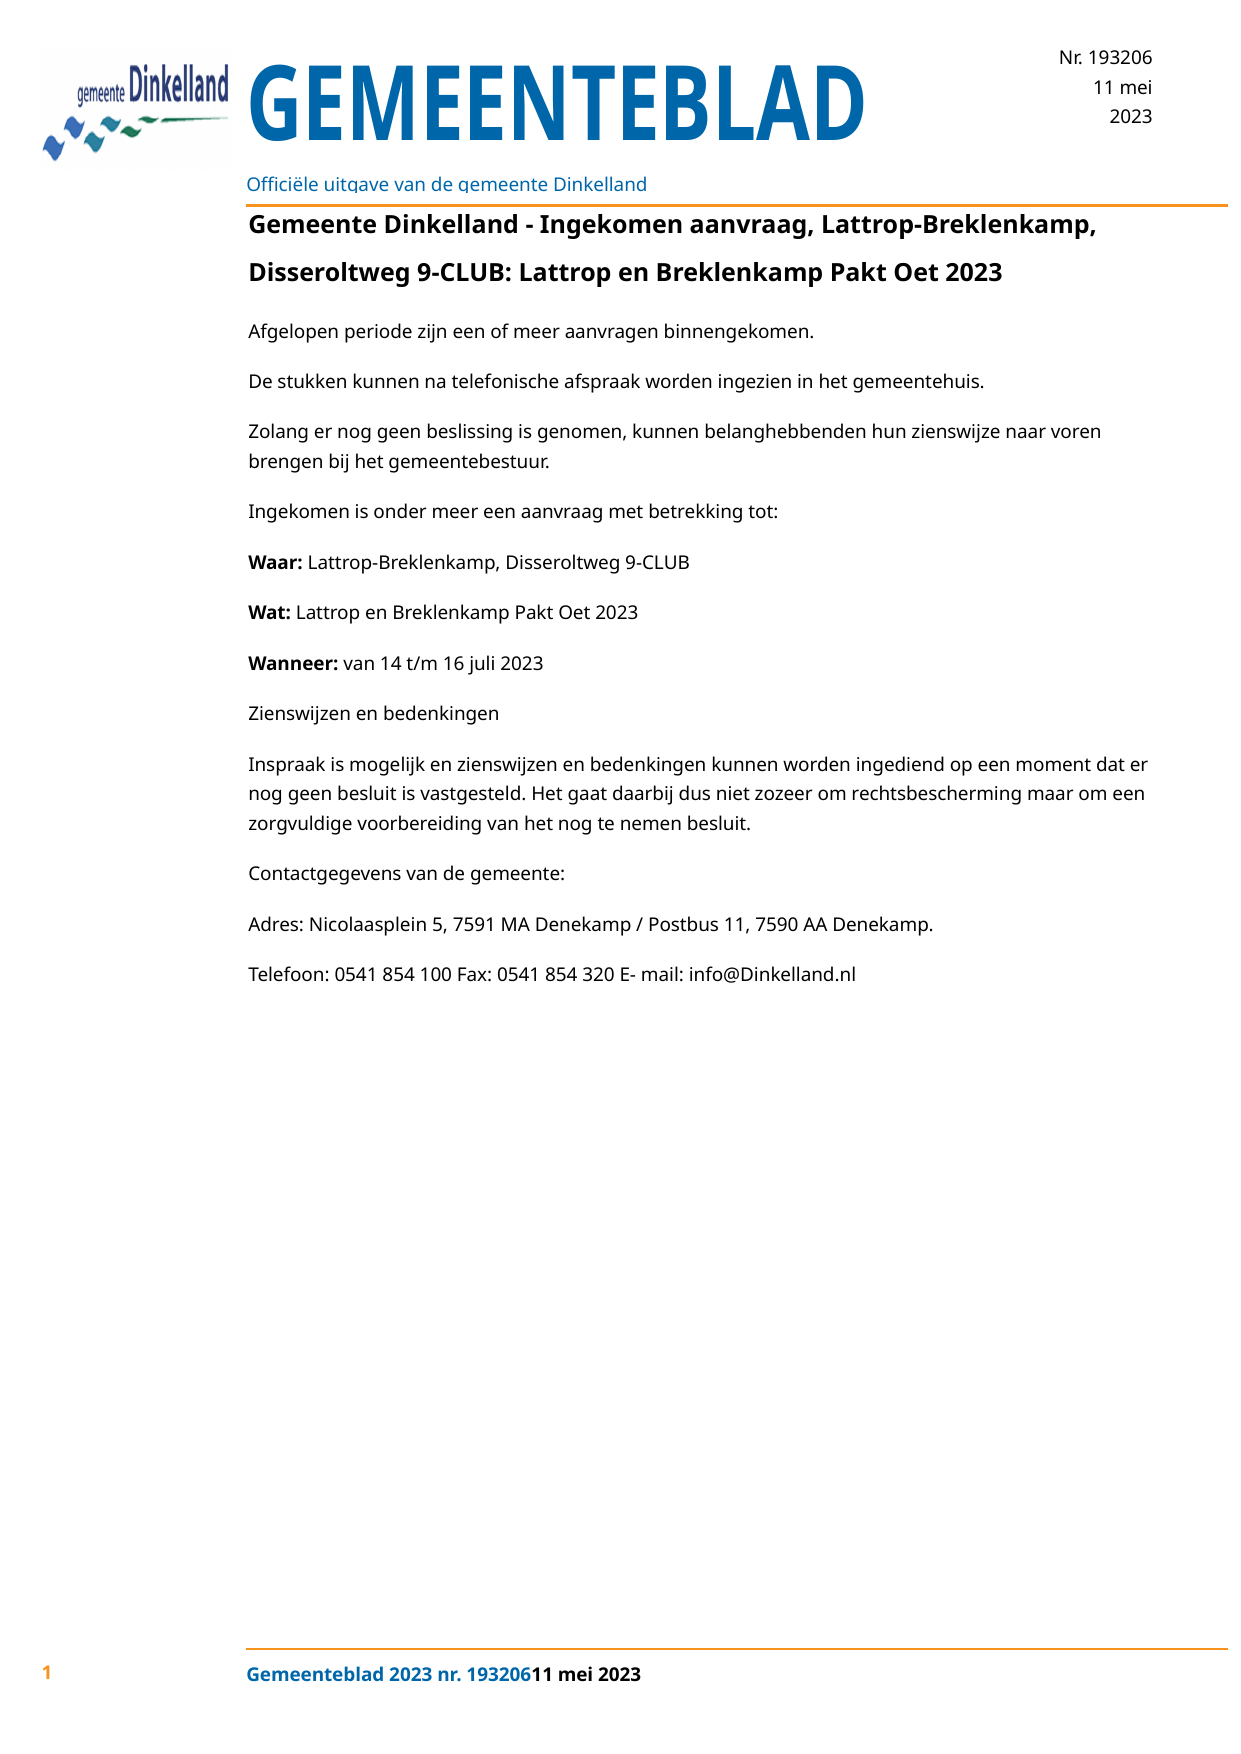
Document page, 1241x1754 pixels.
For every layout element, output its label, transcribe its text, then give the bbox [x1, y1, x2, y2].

text Contactgegevens van de gemeente: [248, 860, 1152, 886]
text Gemeente Dinkelland - Ingekomen aanvraag, Lattrop-Breklenkamp, Disseroltweg 9-CLUB: Lattrop en Breklenkamp Pakt Oet 2023 [248, 207, 1152, 288]
text Wat: Lattrop en Breklenkamp Pakt Oet 2023 [248, 599, 1152, 625]
text Afgelopen periode zijn een of meer aanvragen binnengekomen. [248, 318, 1152, 344]
text Telefoon: 0541 854 100 Fax: 0541 854 320 E- mail: info@Dinkelland.nl [248, 961, 1152, 987]
text Waar: Lattrop-Breklenkamp, Disseroltweg 9-CLUB [248, 549, 1152, 575]
text Adres: Nicolaasplein 5, 7591 MA Denekamp / Postbus 11, 7590 AA Denekamp. [248, 911, 1152, 937]
text Inspraak is mogelijk en zienswijzen en bedenkingen kunnen worden ingediend op een moment dat er nog geen besluit is vastgesteld. Het gaat daarbij dus niet zozeer om rechtsbescherming maar om een zorgvuldige voorbereiding van het nog te nemen besluit. [248, 751, 1152, 836]
text Wanneer: van 14 t/m 16 juli 2023 [248, 650, 1152, 676]
text Zolang er nog geen beslissing is genomen, kunnen belanghebbenden hun zienswijze naar voren brengen bij het gemeentebestuur. [248, 419, 1152, 474]
text De stukken kunnen na telefonische afspraak worden ingezien in het gemeentehuis. [248, 368, 1152, 394]
text Zienswijzen en bedenkingen [248, 700, 1152, 726]
text Ingekomen is onder meer een aanvraag met betrekking tot: [248, 499, 1152, 524]
picture [41, 47, 231, 172]
